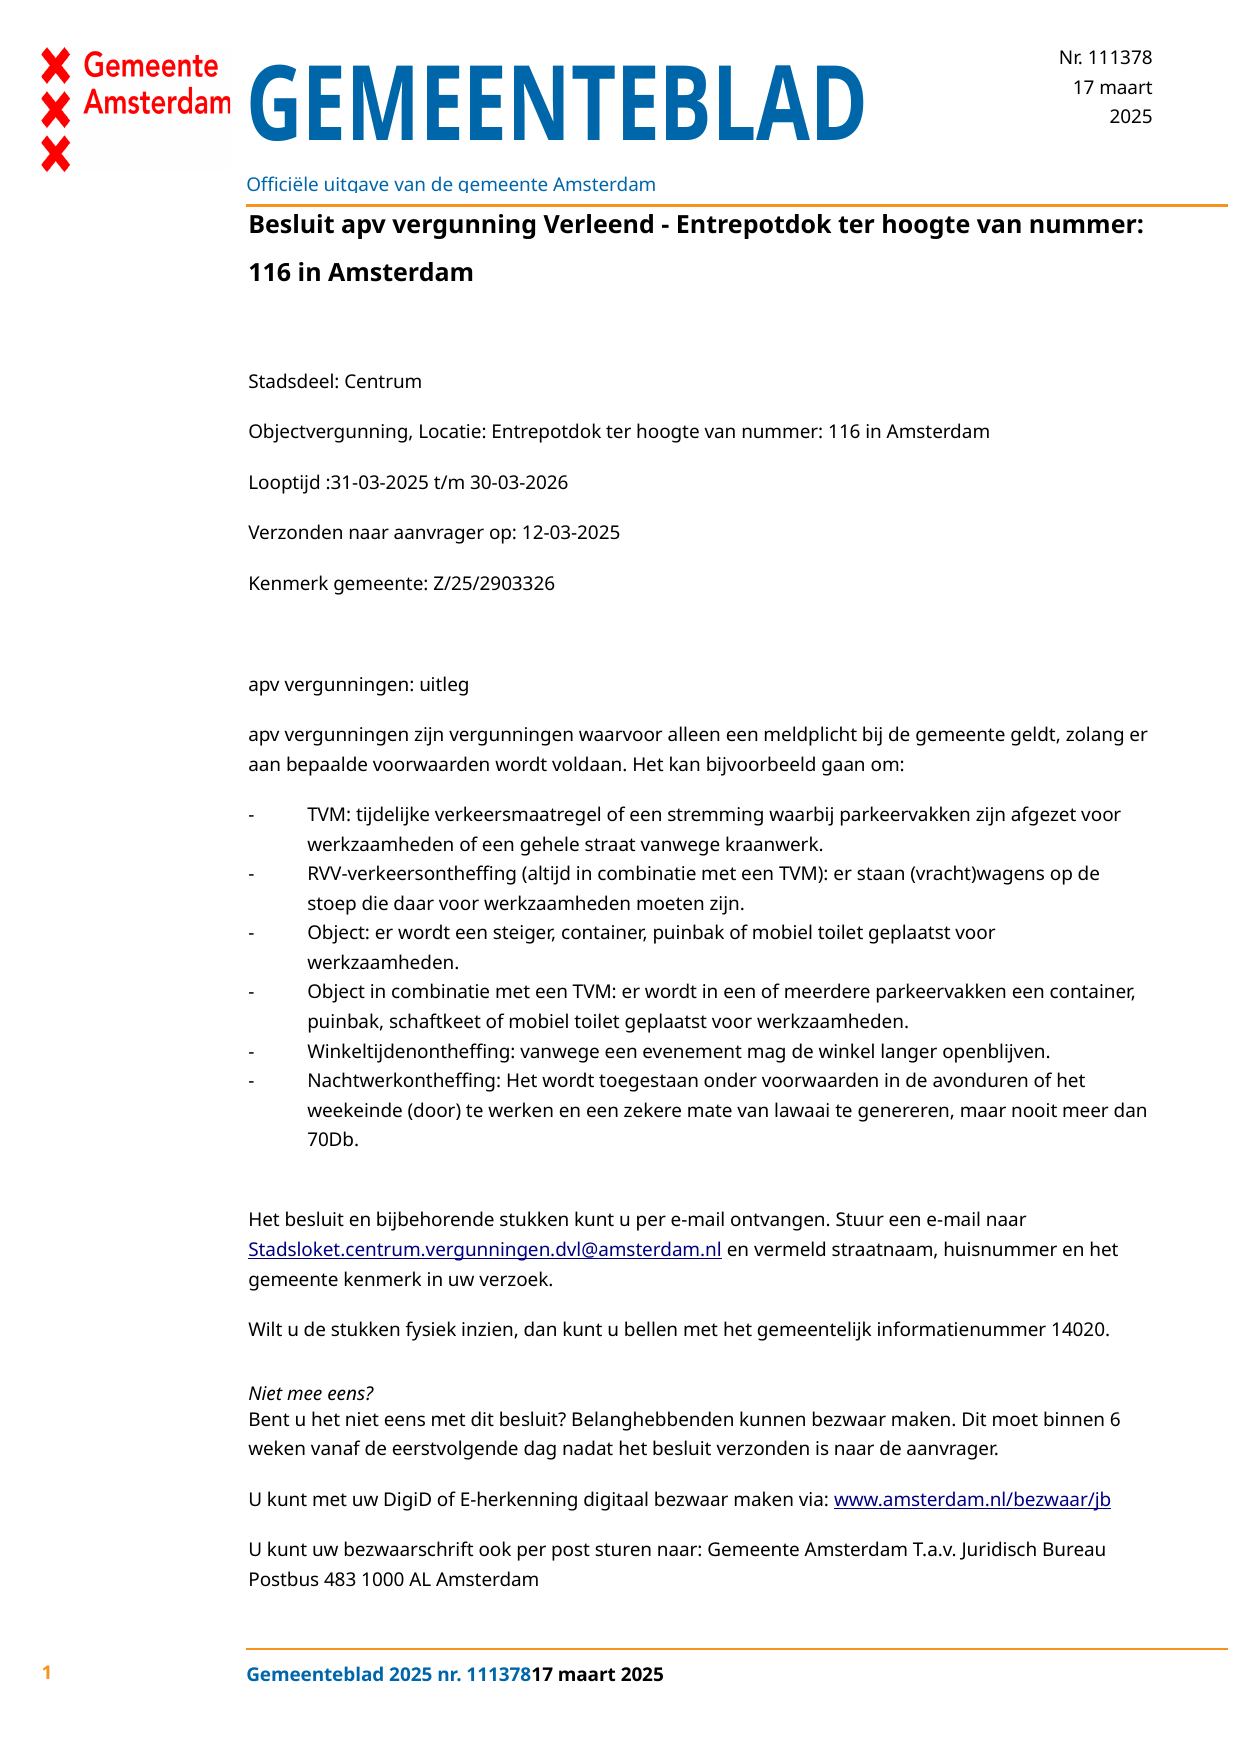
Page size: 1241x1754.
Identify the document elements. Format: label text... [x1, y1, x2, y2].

text Kenmerk gemeente: Z/25/2903326 [248, 570, 1152, 596]
text apv vergunningen: uitleg [248, 671, 1152, 697]
list Object: er wordt een steiger, container, puinbak of mobiel toilet geplaatst voor werkzaamheden. [248, 919, 1152, 975]
text Looptijd :31-03-2025 t/m 30-03-2026 [248, 469, 1152, 495]
text U kunt met uw DigiD of E-herkenning digitaal bezwaar maken via: www.amsterdam.nl/bezwaar/jb [248, 1486, 1152, 1512]
list Object in combinatie met een TVM: er wordt in een of meerdere parkeervakken een container, puinbak, schaftkeet of mobiel toilet geplaatst voor werkzaamheden. [248, 979, 1152, 1034]
list Nachtwerkontheffing: Het wordt toegestaan onder voorwaarden in de avonduren of het weekeinde (door) te werken en een zekere mate van lawaai te genereren, maar nooit meer dan 70Db. [248, 1067, 1152, 1152]
text Objectvergunning, Locatie: Entrepotdok ter hoogte van nummer: 116 in Amsterdam [248, 419, 1152, 444]
text Het besluit en bijbehorende stukken kunt u per e-mail ontvangen. Stuur een e-mail naar Stadsloket.centrum.vergunningen.dvl@amsterdam.nl en vermeld straatnaam, huisnummer en het gemeente kenmerk in uw verzoek. [248, 1207, 1152, 1292]
text Stadsdeel: Centrum [248, 368, 1152, 394]
text Wilt u de stukken fysiek inzien, dan kunt u bellen met het gemeentelijk informatienummer 14020. [248, 1316, 1152, 1342]
text U kunt uw bezwaarschrift ook per post sturen naar: Gemeente Amsterdam T.a.v. Juridisch Bureau Postbus 483 1000 AL Amsterdam [248, 1536, 1152, 1592]
picture [41, 47, 231, 172]
text Bent u het niet eens met dit besluit? Belanghebbenden kunnen bezwaar maken. Dit moet binnen 6 weken vanaf de eerstvolgende dag nadat het besluit verzonden is naar de aanvrager. [248, 1406, 1152, 1461]
list RVV-verkeersontheffing (altijd in combinatie met een TVM): er staan (vracht)wagens op de stoep die daar voor werkzaamheden moeten zijn. [248, 860, 1152, 916]
text Niet mee eens? [248, 1380, 1152, 1406]
list Winkeltijdenontheffing: vanwege een evenement mag de winkel langer openblijven. [248, 1038, 1152, 1064]
text Verzonden naar aanvrager op: 12-03-2025 [248, 519, 1152, 545]
text apv vergunningen zijn vergunningen waarvoor alleen een meldplicht bij de gemeente geldt, zolang er aan bepaalde voorwaarden wordt voldaan. Het kan bijvoorbeeld gaan om: [248, 721, 1152, 777]
text Besluit apv vergunning Verleend - Entrepotdok ter hoogte van nummer: 116 in Amsterdam [248, 207, 1152, 288]
list TVM: tijdelijke verkeersmaatregel of een stremming waarbij parkeervakken zijn afgezet voor werkzaamheden of een gehele straat vanwege kraanwerk. [248, 801, 1152, 857]
